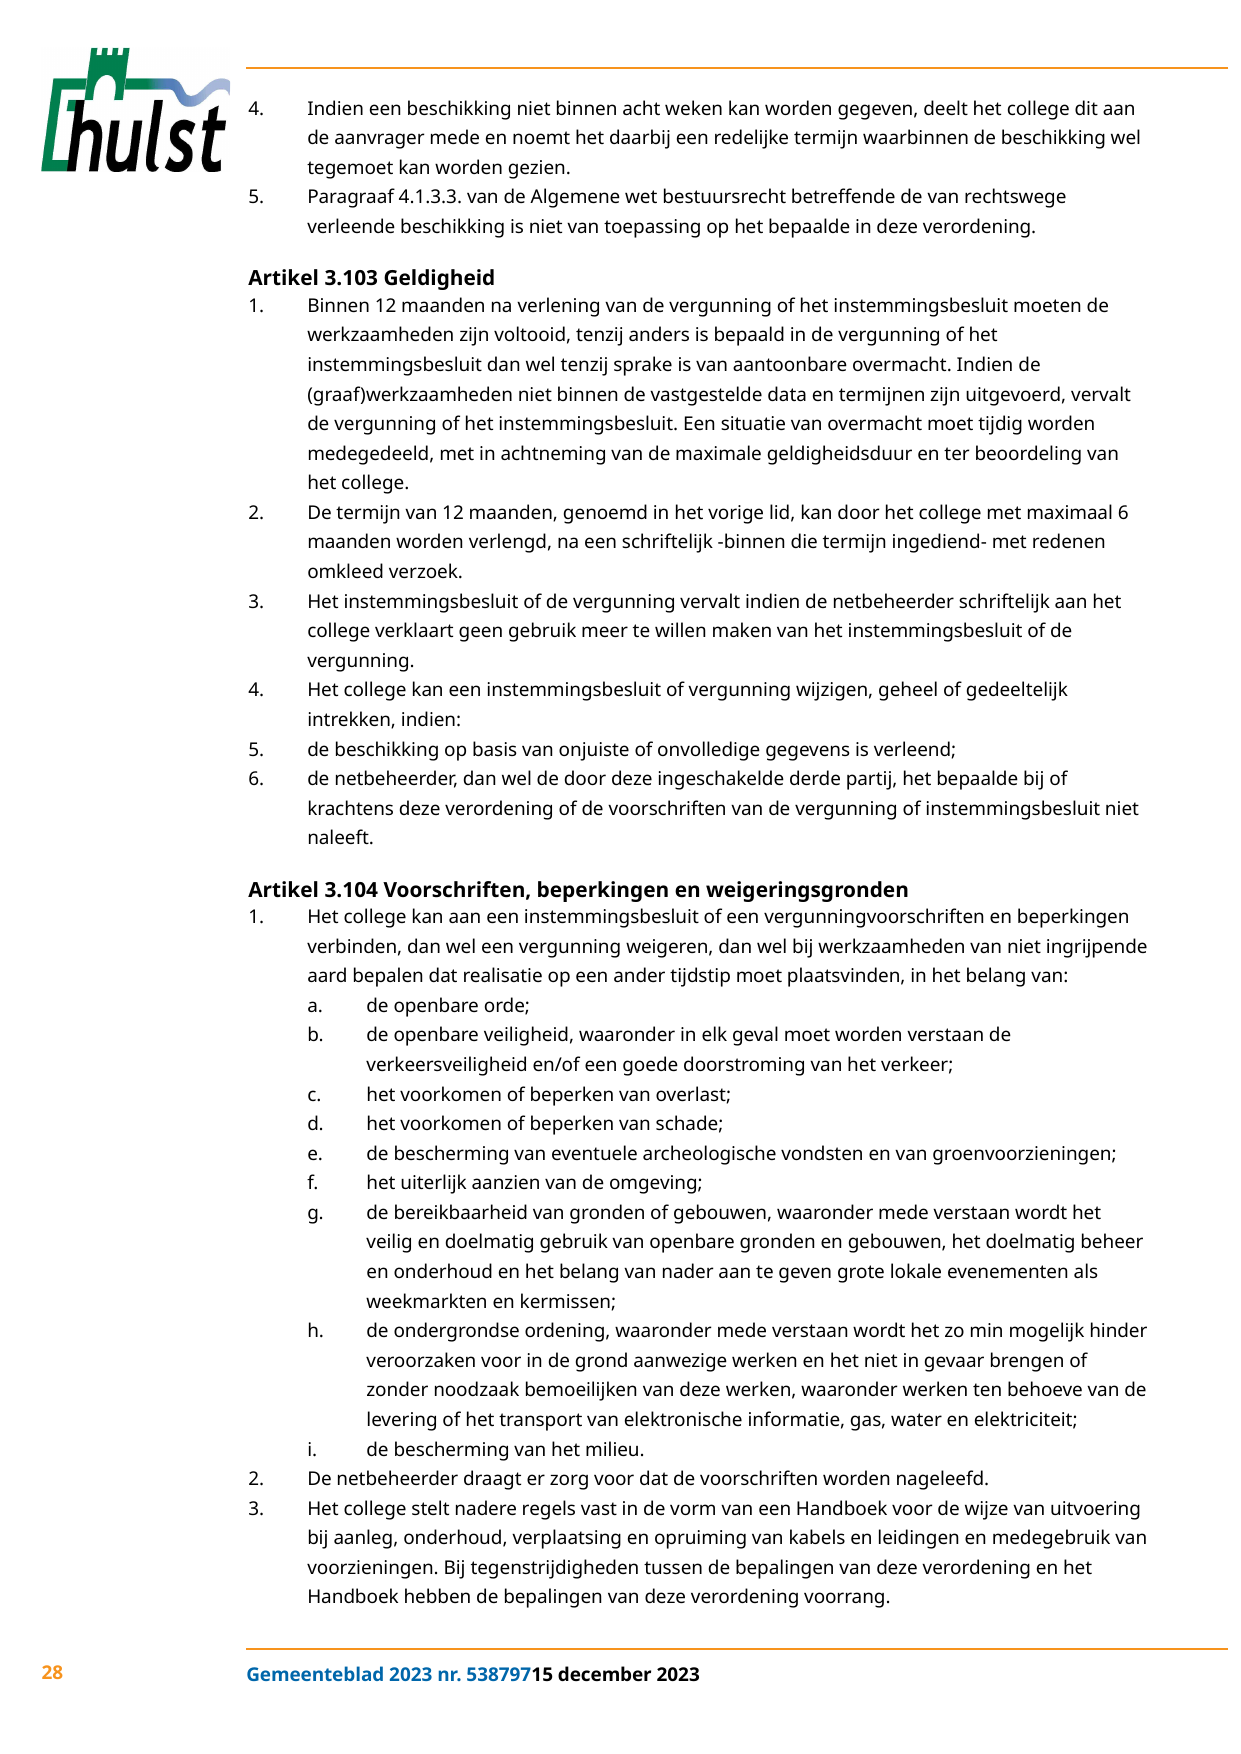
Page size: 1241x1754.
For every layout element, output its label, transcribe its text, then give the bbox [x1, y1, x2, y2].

list het voorkomen of beperken van overlast; [307, 1081, 1152, 1107]
list Het college kan aan een instemmingsbesluit of een vergunningvoorschriften en beperkingen verbinden, dan wel een vergunning weigeren, dan wel bij werkzaamheden van niet ingrijpende aard bepalen dat realisatie op een ander tijdstip moet plaatsvinden, in het belang van: [248, 903, 1152, 988]
list De termijn van 12 maanden, genoemd in het vorige lid, kan door het college met maximaal 6 maanden worden verlengd, na een schriftelijk -binnen die termijn ingediend- met redenen omkleed verzoek. [248, 499, 1152, 584]
picture [41, 47, 231, 172]
list Het college kan een instemmingsbesluit of vergunning wijzigen, geheel of gedeeltelijk intrekken, indien: [248, 677, 1152, 732]
list Het instemmingsbesluit of de vergunning vervalt indien de netbeheerder schriftelijk aan het college verklaart geen gebruik meer te willen maken van het instemmingsbesluit of de vergunning. [248, 588, 1152, 673]
text Artikel 3.103 Geldigheid [248, 263, 1152, 292]
list het voorkomen of beperken van schade; [307, 1110, 1152, 1136]
list de openbare orde; [307, 992, 1152, 1018]
list Binnen 12 maanden na verlening van de vergunning of het instemmingsbesluit moeten de werkzaamheden zijn voltooid, tenzij anders is bepaald in de vergunning of het instemmingsbesluit dan wel tenzij sprake is van aantoonbare overmacht. Indien de (graaf)werkzaamheden niet binnen de vastgestelde data en termijnen zijn uitgevoerd, vervalt de vergunning of het instemmingsbesluit. Een situatie van overmacht moet tijdig worden medegedeeld, met in achtneming van de maximale geldigheidsduur en ter beoordeling van het college. [248, 292, 1152, 495]
list Indien een beschikking niet binnen acht weken kan worden gegeven, deelt het college dit aan de aanvrager mede en noemt het daarbij een redelijke termijn waarbinnen de beschikking wel tegemoet kan worden gezien. [248, 95, 1152, 180]
list de openbare veiligheid, waaronder in elk geval moet worden verstaan de verkeersveiligheid en/of een goede doorstroming van het verkeer; [307, 1022, 1152, 1077]
list de bereikbaarheid van gronden of gebouwen, waaronder mede verstaan wordt het veilig en doelmatig gebruik van openbare gronden en gebouwen, het doelmatig beheer en onderhoud en het belang van nader aan te geven grote lokale evenementen als weekmarkten en kermissen; [307, 1199, 1152, 1314]
list de ondergrondse ordening, waaronder mede verstaan wordt het zo min mogelijk hinder veroorzaken voor in de grond aanwezige werken en het niet in gevaar brengen of zonder noodzaak bemoeilijken van deze werken, waaronder werken ten behoeve van de levering of het transport van elektronische informatie, gas, water en elektriciteit; [307, 1317, 1152, 1432]
list de netbeheerder, dan wel de door deze ingeschakelde derde partij, het bepaalde bij of krachtens deze verordening of de voorschriften van de vergunning of instemmingsbesluit niet naleeft. [248, 765, 1152, 850]
list Paragraaf 4.1.3.3. van de Algemene wet bestuursrecht betreffende de van rechtswege verleende beschikking is niet van toepassing op het bepaalde in deze verordening. [248, 183, 1152, 239]
list het uiterlijk aanzien van de omgeving; [307, 1169, 1152, 1195]
list de bescherming van het milieu. [307, 1436, 1152, 1462]
list de bescherming van eventuele archeologische vondsten en van groenvoorzieningen; [307, 1140, 1152, 1166]
list De netbeheerder draagt er zorg voor dat de voorschriften worden nageleefd. [248, 1465, 1152, 1491]
text Artikel 3.104 Voorschriften, beperkingen en weigeringsgronden [248, 875, 1152, 903]
list de beschikking op basis van onjuiste of onvolledige gegevens is verleend; [248, 736, 1152, 761]
list Het college stelt nadere regels vast in de vorm van een Handboek voor de wijze van uitvoering bij aanleg, onderhoud, verplaatsing en opruiming van kabels en leidingen en medegebruik van voorzieningen. Bij tegenstrijdigheden tussen de bepalingen van deze verordening en het Handboek hebben de bepalingen van deze verordening voorrang. [248, 1495, 1152, 1609]
